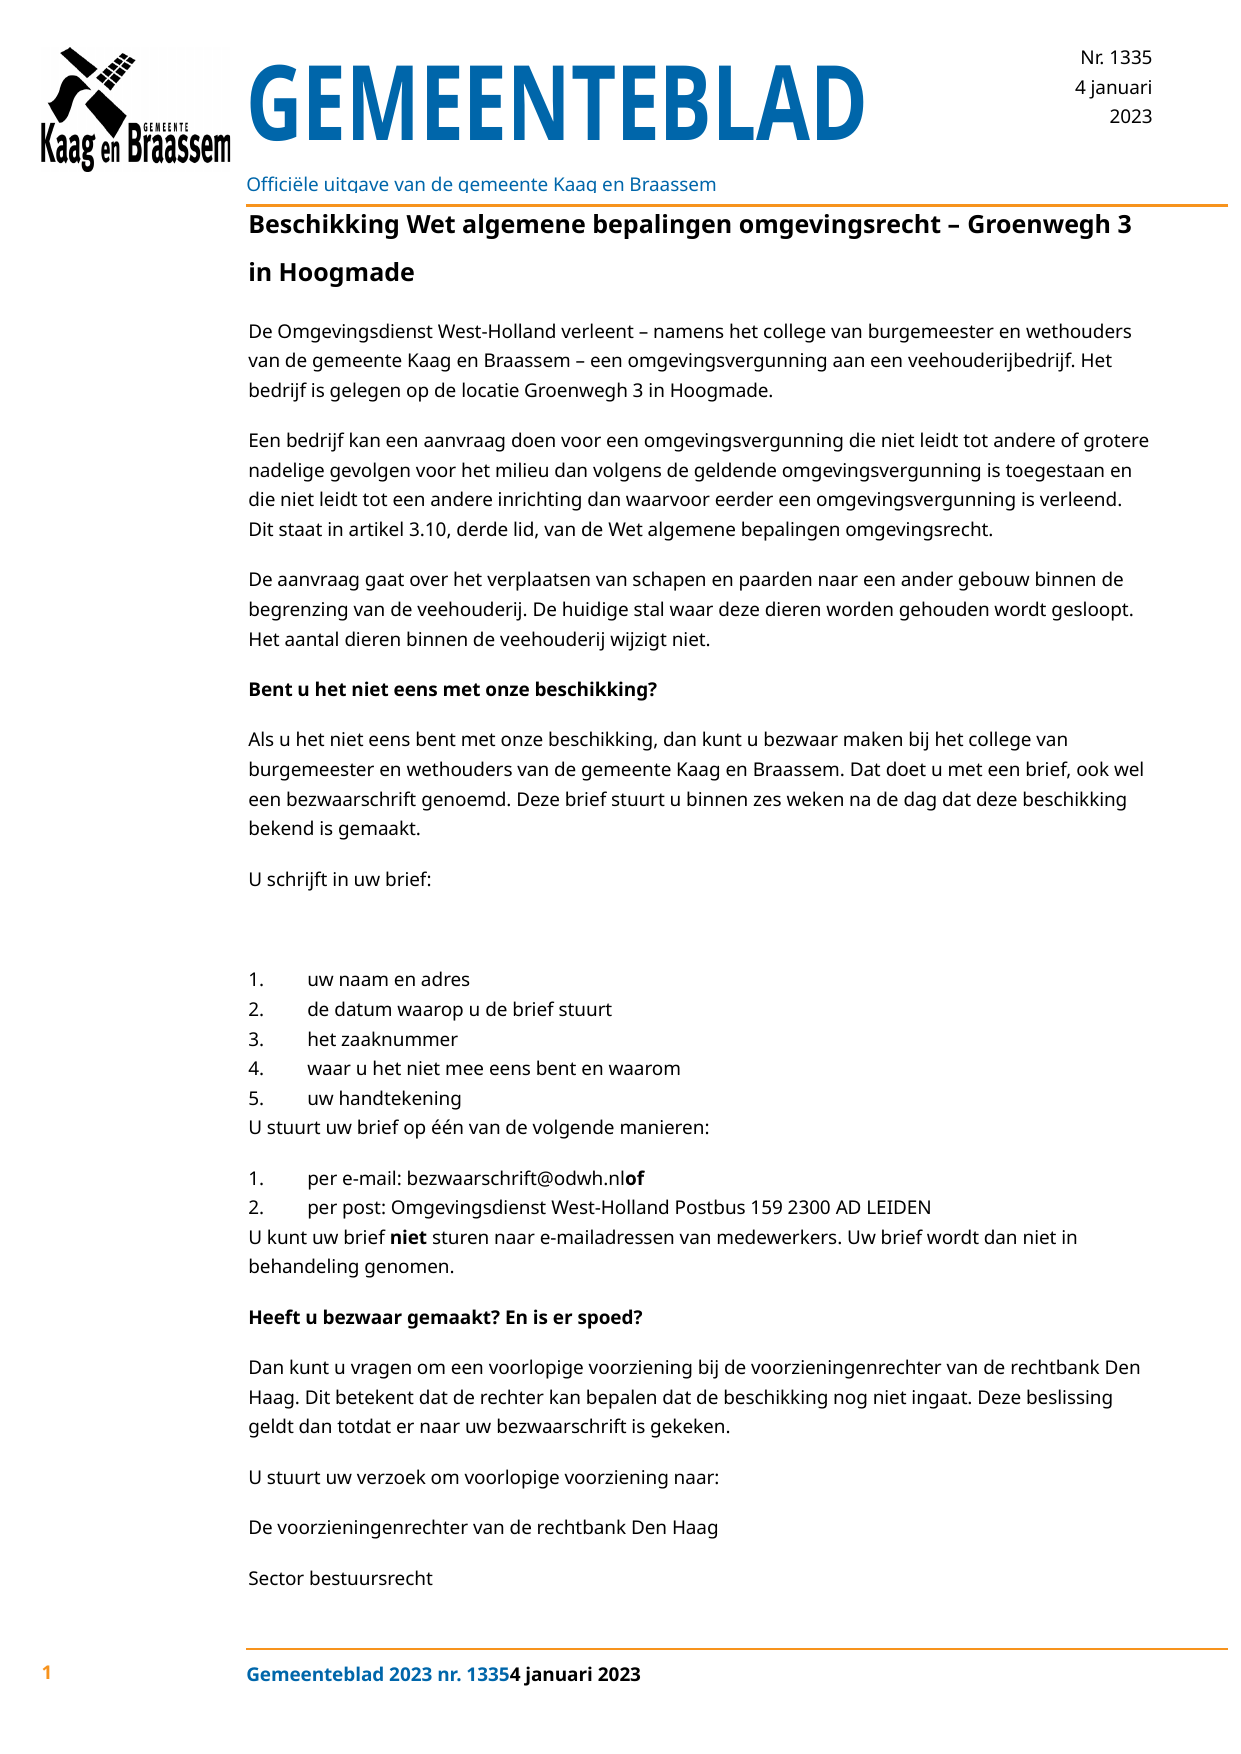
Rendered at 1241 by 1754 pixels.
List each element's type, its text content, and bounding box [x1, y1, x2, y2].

list het zaaknummer [248, 1026, 1152, 1052]
list uw naam en adres [248, 967, 1152, 992]
text Een bedrijf kan een aanvraag doen voor een omgevingsvergunning die niet leidt tot andere of grotere nadelige gevolgen voor het milieu dan volgens de geldende omgevingsvergunning is toegestaan en die niet leidt tot een andere inrichting dan waarvoor eerder een omgevingsvergunning is verleend. Dit staat in artikel 3.10, derde lid, van de Wet algemene bepalingen omgevingsrecht. [248, 427, 1152, 542]
text U kunt uw brief niet sturen naar e-mailadressen van medewerkers. Uw brief wordt dan niet in behandeling genomen. [248, 1224, 1152, 1279]
text Bent u het niet eens met onze beschikking? [248, 676, 1152, 702]
list per post: Omgevingsdienst West-Holland Postbus 159 2300 AD LEIDEN [248, 1194, 1152, 1220]
text De aanvraag gaat over het verplaatsen van schapen en paarden naar een ander gebouw binnen de begrenzing van de veehouderij. De huidige stal waar deze dieren worden gehouden wordt gesloopt. Het aantal dieren binnen de veehouderij wijzigt niet. [248, 567, 1152, 652]
text De Omgevingsdienst West-Holland verleent – namens het college van burgemeester en wethouders van de gemeente Kaag en Braassem – een omgevingsvergunning aan een veehouderijbedrijf. Het bedrijf is gelegen op de locatie Groenwegh 3 in Hoogmade. [248, 318, 1152, 403]
text Dan kunt u vragen om een voorlopige voorziening bij de voorzieningenrechter van de rechtbank Den Haag. Dit betekent dat de rechter kan bepalen dat de beschikking nog niet ingaat. Deze beslissing geldt dan totdat er naar uw bezwaarschrift is gekeken. [248, 1354, 1152, 1439]
text Als u het niet eens bent met onze beschikking, dan kunt u bezwaar maken bij het college van burgemeester en wethouders van de gemeente Kaag en Braassem. Dat doet u met een brief, ook wel een bezwaarschrift genoemd. Deze brief stuurt u binnen zes weken na de dag dat deze beschikking bekend is gemaakt. [248, 727, 1152, 841]
text De voorzieningenrechter van de rechtbank Den Haag [248, 1514, 1152, 1540]
list uw handtekening [248, 1085, 1152, 1111]
picture [41, 47, 231, 172]
text U schrijft in uw brief: [248, 866, 1152, 892]
text Sector bestuursrecht [248, 1565, 1152, 1591]
list per e-mail: bezwaarschrift@odwh.nlof [248, 1165, 1152, 1191]
text Beschikking Wet algemene bepalingen omgevingsrecht – Groenwegh 3 in Hoogmade [248, 207, 1152, 288]
text U stuurt uw brief op één van de volgende manieren: [248, 1114, 1152, 1140]
list de datum waarop u de brief stuurt [248, 996, 1152, 1022]
text Heeft u bezwaar gemaakt? En is er spoed? [248, 1304, 1152, 1330]
text U stuurt uw verzoek om voorlopige voorziening naar: [248, 1464, 1152, 1490]
list waar u het niet mee eens bent en waarom [248, 1055, 1152, 1081]
